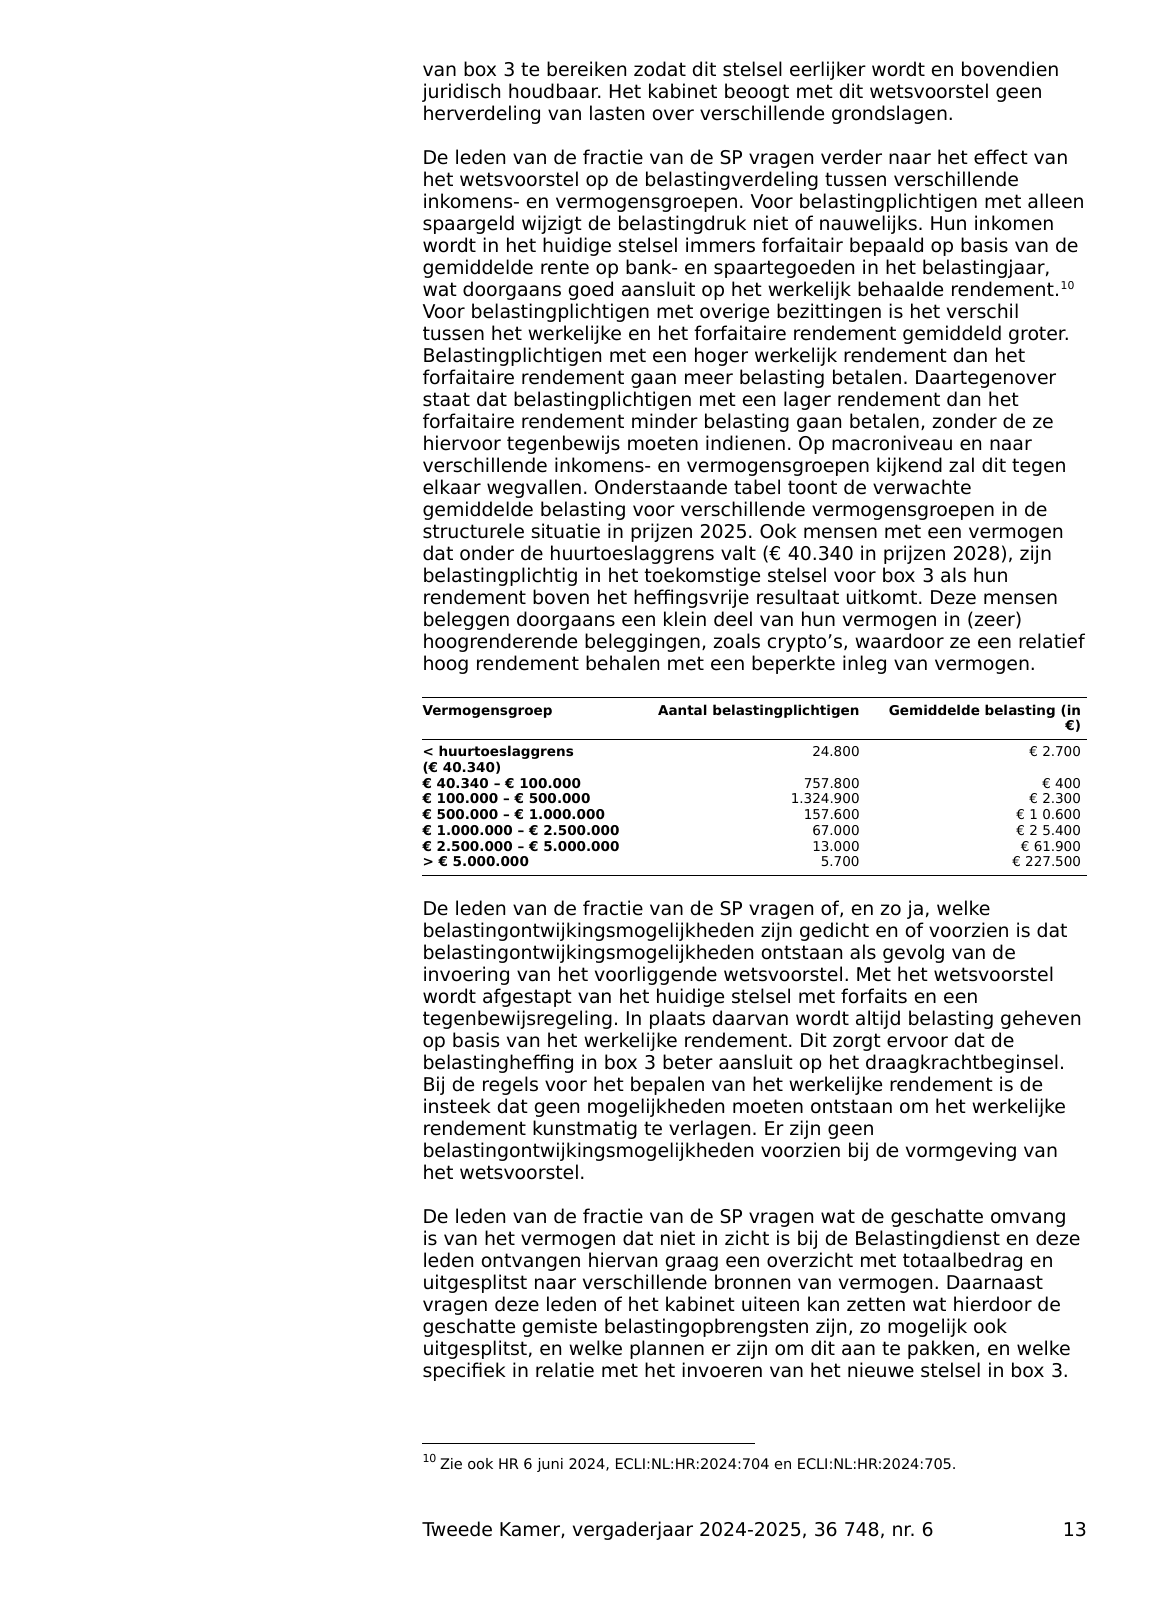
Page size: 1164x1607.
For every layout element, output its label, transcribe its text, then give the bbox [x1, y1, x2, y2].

text De leden van de fractie van de SP vragen verder naar het effect van het wetsvoorstel op de belastingverdeling tussen verschillende inkomens- en vermogensgroepen. Voor belastingplichtigen met alleen spaargeld wijzigt de belastingdruk niet of nauwelijks. Hun inkomen wordt in het huidige stelsel immers forfaitair bepaald op basis van de gemiddelde rente op bank- en spaartegoeden in het belastingjaar, wat doorgaans goed aansluit op het werkelijk behaalde rendement. Voor belastingplichtigen met overige bezittingen is het verschil tussen het werkelijke en het forfaitaire rendement gemiddeld groter. Belastingplichtigen met een hoger werkelijk rendement dan het forfaitaire rendement gaan meer belasting betalen. Daartegenover staat dat belastingplichtigen met een lager rendement dan het forfaitaire rendement minder belasting gaan betalen, zonder de ze hiervoor tegenbewijs moeten indienen. Op macroniveau en naar verschillende inkomens- en vermogensgroepen kijkend zal dit tegen elkaar wegvallen. Onderstaande tabel toont de verwachte gemiddelde belasting voor verschillende vermogensgroepen in de structurele situatie in prijzen 2025. Ook mensen met een vermogen dat onder de huurtoeslaggrens valt (€ 40.340 in prijzen 2028), zijn belastingplichtig in het toekomstige stelsel voor box 3 als hun rendement boven het heffingsvrije resultaat uitkomt. Deze mensen beleggen doorgaans een klein deel van hun vermogen in (zeer) hoogrenderende beleggingen, zoals crypto’s, waardoor ze een relatief hoog rendement behalen met een beperkte inleg van vermogen. [422, 147, 1087, 675]
table_cell € 500.000 – € 1.000.000 [422, 807, 644, 823]
table_cell € 2.700 [865, 740, 1087, 776]
table_header Gemiddelde belasting (in €) [865, 698, 1087, 738]
table_cell € 1 0.600 [865, 807, 1087, 823]
table_cell € 2.300 [865, 791, 1087, 807]
text van box 3 te bereiken zodat dit stelsel eerlijker wordt en bovendien juridisch houdbaar. Het kabinet beoogt met dit wetsvoorstel geen herverdeling van lasten over verschillende grondslagen. [422, 59, 1087, 125]
table_cell € 100.000 – € 500.000 [422, 791, 644, 807]
table_cell € 2 5.400 [865, 823, 1087, 838]
table_cell 157.600 [644, 807, 865, 823]
table_cell € 2.500.000 – € 5.000.000 [422, 839, 644, 854]
text De leden van de fractie van de SP vragen wat de geschatte omvang is van het vermogen dat niet in zicht is bij de Belastingdienst en deze leden ontvangen hiervan graag een overzicht met totaalbedrag en uitgesplitst naar verschillende bronnen van vermogen. Daarnaast vragen deze leden of het kabinet uiteen kan zetten wat hierdoor de geschatte gemiste belastingopbrengsten zijn, zo mogelijk ook uitgesplitst, en welke plannen er zijn om dit aan te pakken, en welke specifiek in relatie met het invoeren van het nieuwe stelsel in box 3. [422, 1206, 1087, 1382]
table_cell > € 5.000.000 [422, 854, 644, 875]
table_cell € 61.900 [865, 839, 1087, 854]
table_cell 757.800 [644, 776, 865, 791]
table_cell € 227.500 [865, 854, 1087, 875]
table_cell 24.800 [644, 740, 865, 776]
text De leden van de fractie van de SP vragen of, en zo ja, welke belastingontwijkingsmogelijkheden zijn gedicht en of voorzien is dat belastingontwijkingsmogelijkheden ontstaan als gevolg van de invoering van het voorliggende wetsvoorstel. Met het wetsvoorstel wordt afgestapt van het huidige stelsel met forfaits en een tegenbewijsregeling. In plaats daarvan wordt altijd belasting geheven op basis van het werkelijke rendement. Dit zorgt ervoor dat de belastingheffing in box 3 beter aansluit op het draagkrachtbeginsel. Bij de regels voor het bepalen van het werkelijke rendement is de insteek dat geen mogelijkheden moeten ontstaan om het werkelijke rendement kunstmatig te verlagen. Er zijn geen belastingontwijkingsmogelijkheden voorzien bij de vormgeving van het wetsvoorstel. [422, 898, 1087, 1184]
table_header Aantal belastingplichtigen [644, 698, 865, 738]
table_cell € 40.340 – € 100.000 [422, 776, 644, 791]
table_cell < huurtoeslaggrens (€ 40.340) [422, 740, 644, 776]
table_cell 13.000 [644, 839, 865, 854]
table_cell 1.324.900 [644, 791, 865, 807]
table_cell € 400 [865, 776, 1087, 791]
table_cell 5.700 [644, 854, 865, 875]
table_cell 67.000 [644, 823, 865, 838]
table_header Vermogensgroep [422, 698, 644, 738]
text Zie ook HR 6 juni 2024, ECLI:NL:HR:2024:704 en ECLI:NL:HR:2024:705. [422, 1452, 1087, 1474]
table_cell € 1.000.000 – € 2.500.000 [422, 823, 644, 838]
